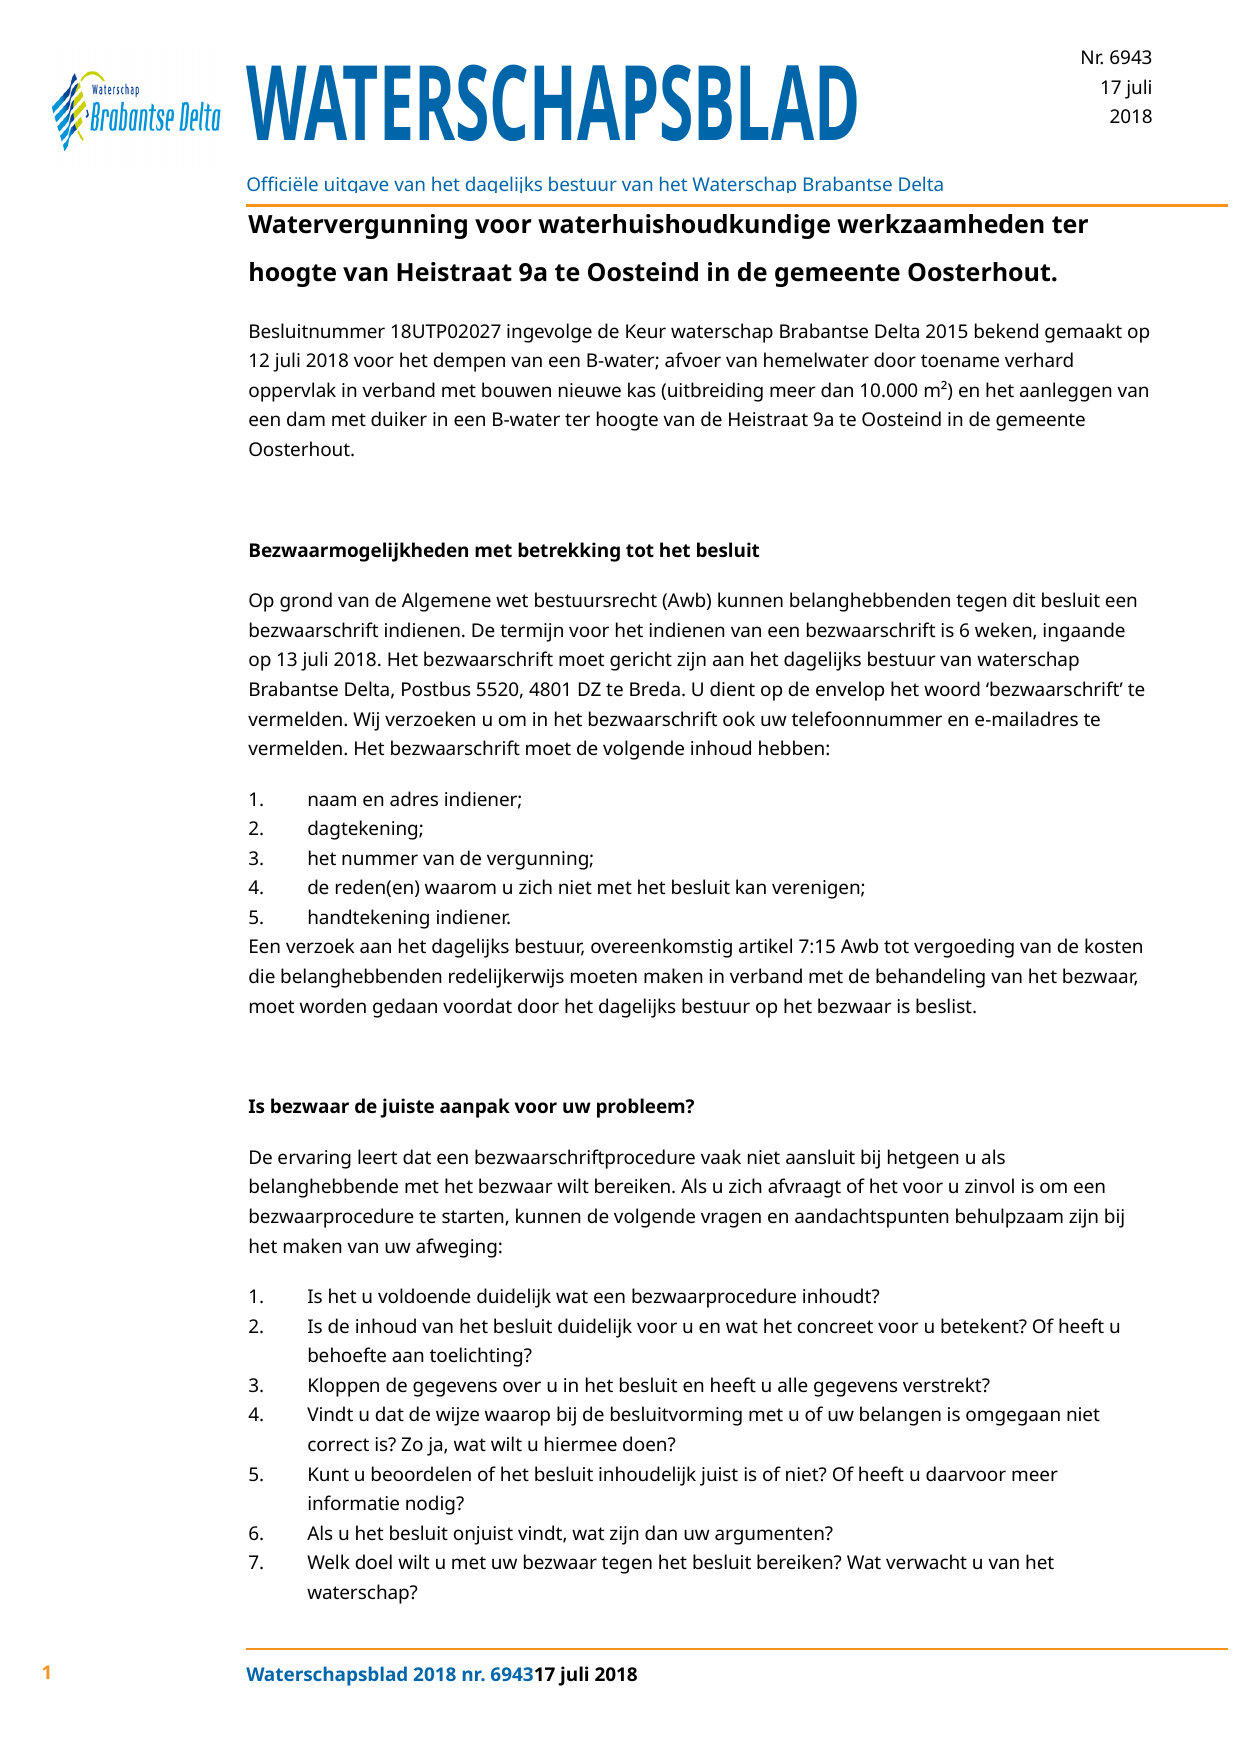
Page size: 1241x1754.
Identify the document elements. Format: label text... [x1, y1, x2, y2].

text De ervaring leert dat een bezwaarschriftprocedure vaak niet aansluit bij hetgeen u als belanghebbende met het bezwaar wilt bereiken. Als u zich afvraagt of het voor u zinvol is om een bezwaarprocedure te starten, kunnen de volgende vragen en aandachtspunten behulpzaam zijn bij het maken van uw afweging: [248, 1144, 1152, 1259]
list Kunt u beoordelen of het besluit inhoudelijk juist is of niet? Of heeft u daarvoor meer informatie nodig? [248, 1461, 1152, 1516]
text Watervergunning voor waterhuishoudkundige werkzaamheden ter hoogte van Heistraat 9a te Oosteind in de gemeente Oosterhout. [248, 207, 1152, 288]
list Welk doel wilt u met uw bezwaar tegen het besluit bereiken? Wat verwacht u van het waterschap? [248, 1549, 1152, 1605]
list dagtekening; [248, 815, 1152, 841]
text Op grond van de Algemene wet bestuursrecht (Awb) kunnen belanghebbenden tegen dit besluit een bezwaarschrift indienen. De termijn voor het indienen van een bezwaarschrift is 6 weken, ingaande op 13 juli 2018. Het bezwaarschrift moet gericht zijn aan het dagelijks bestuur van waterschap Brabantse Delta, Postbus 5520, 4801 DZ te Breda. U dient op de envelop het woord ‘bezwaarschrift’ te vermelden. Wij verzoeken u om in het bezwaarschrift ook uw telefoonnummer en e‑mailadres te vermelden. Het bezwaarschrift moet de volgende inhoud hebben: [248, 587, 1152, 761]
text Is bezwaar de juiste aanpak voor uw probleem? [248, 1094, 1152, 1119]
list naam en adres indiener; [248, 786, 1152, 812]
text Een verzoek aan het dagelijks bestuur, overeenkomstig artikel 7:15 Awb tot vergoeding van de kosten die belanghebbenden redelijkerwijs moeten maken in verband met de behandeling van het bezwaar, moet worden gedaan voordat door het dagelijks bestuur op het bezwaar is beslist. [248, 934, 1152, 1019]
list Is het u voldoende duidelijk wat een bezwaarprocedure inhoudt? [248, 1283, 1152, 1309]
list Kloppen de gegevens over u in het besluit en heeft u alle gegevens verstrekt? [248, 1372, 1152, 1398]
picture [41, 47, 231, 172]
list Is de inhoud van het besluit duidelijk voor u en wat het concreet voor u betekent? Of heeft u behoefte aan toelichting? [248, 1313, 1152, 1368]
text Bezwaarmogelijkheden met betrekking tot het besluit [248, 537, 1152, 563]
list handtekening indiener. [248, 904, 1152, 930]
list Als u het besluit onjuist vindt, wat zijn dan uw argumenten? [248, 1520, 1152, 1546]
list het nummer van de vergunning; [248, 845, 1152, 871]
list Vindt u dat de wijze waarop bij de besluitvorming met u of uw belangen is omgegaan niet correct is? Zo ja, wat wilt u hiermee doen? [248, 1402, 1152, 1457]
text Besluitnummer 18UTP02027 ingevolge de Keur waterschap Brabantse Delta 2015 bekend gemaakt op 12 juli 2018 voor het dempen van een B-water; afvoer van hemelwater door toename verhard oppervlak in verband met bouwen nieuwe kas (uitbreiding meer dan 10.000 m²) en het aanleggen van een dam met duiker in een B-water ter hoogte van de Heistraat 9a te Oosteind in de gemeente Oosterhout. [248, 318, 1152, 462]
list de reden(en) waarom u zich niet met het besluit kan verenigen; [248, 874, 1152, 900]
